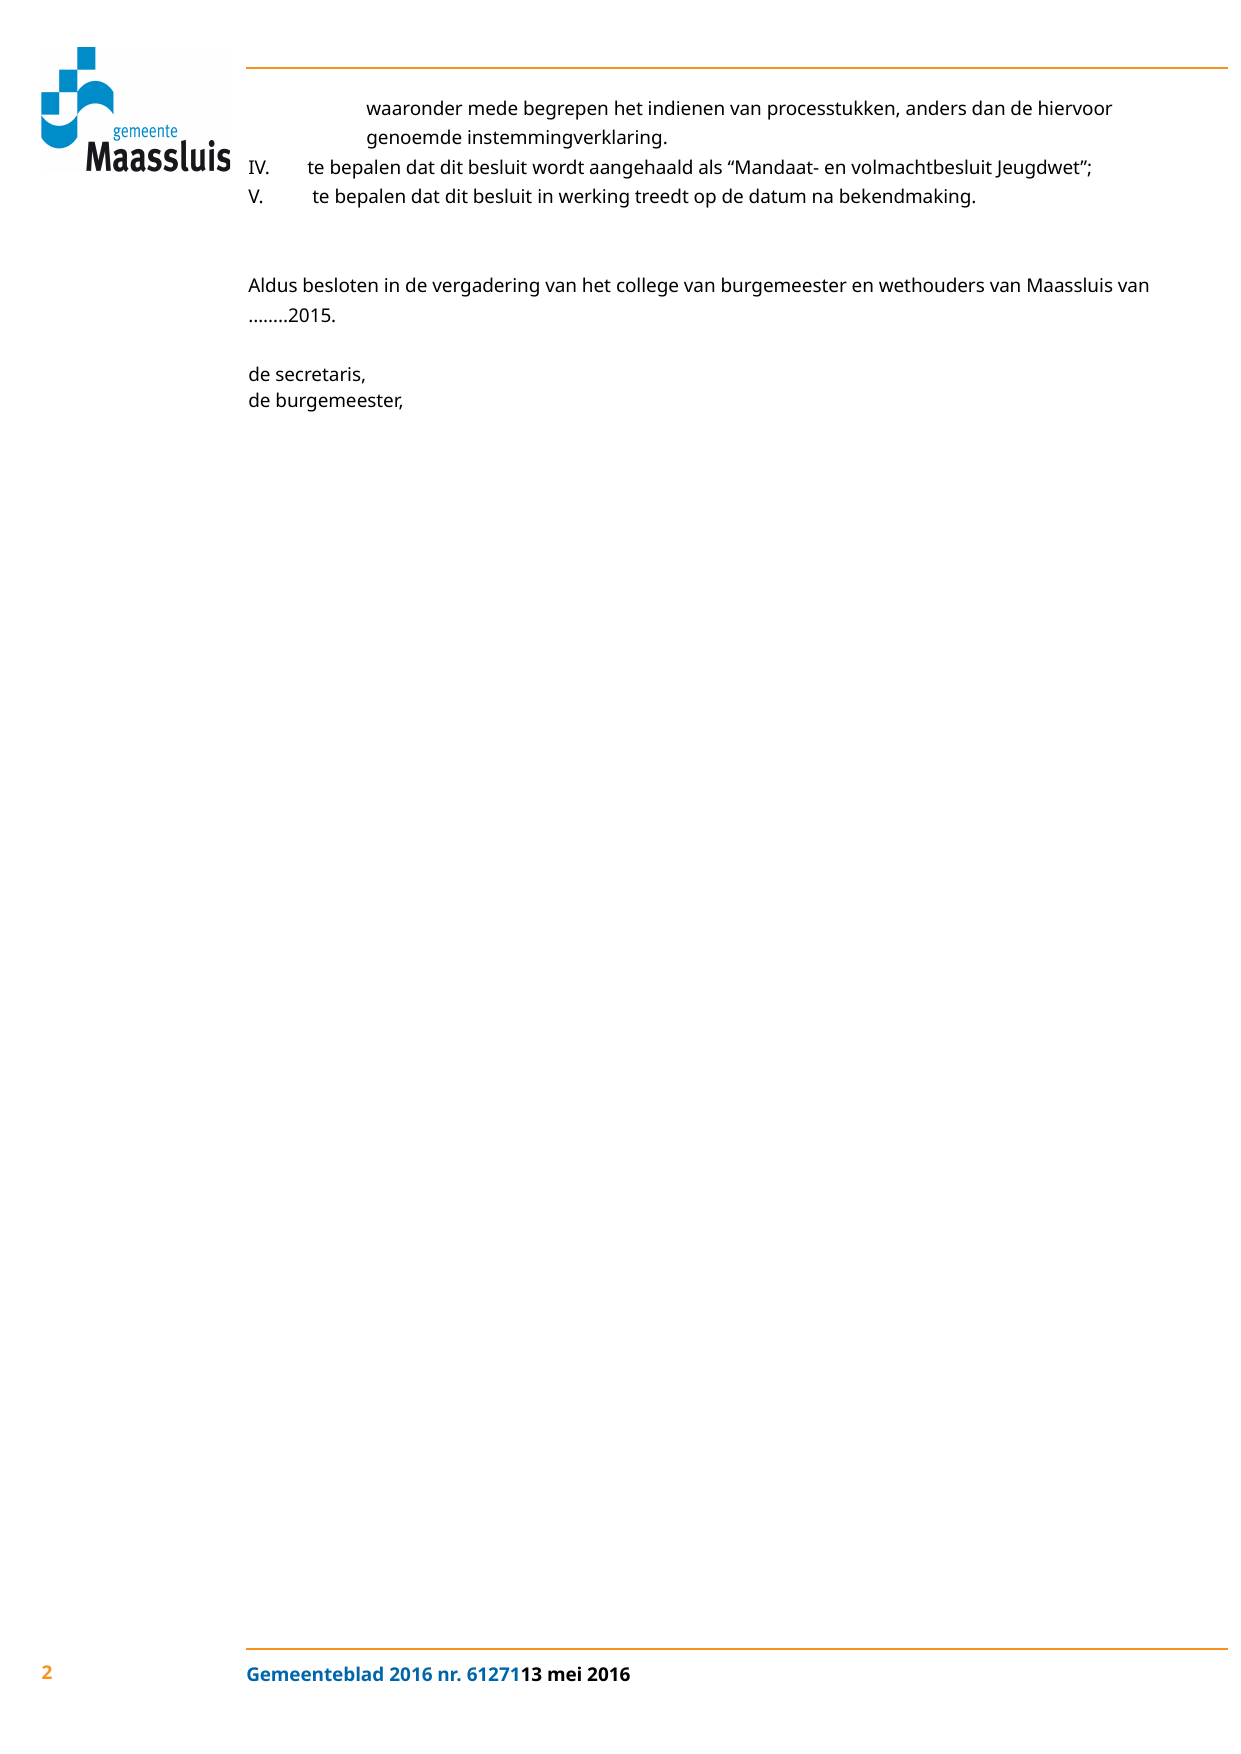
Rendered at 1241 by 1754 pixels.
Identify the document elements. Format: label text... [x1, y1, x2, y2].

picture [41, 47, 77, 92]
list te bepalen dat dit besluit wordt aangehaald als “Mandaat- en volmachtbesluit Jeugdwet”; [248, 154, 1152, 180]
text de burgemeester, [248, 387, 1152, 412]
list te bepalen dat dit besluit in werking treedt op de datum na bekendmaking. [248, 183, 1152, 209]
list waaronder mede begrepen het indienen van processtukken, anders dan de hiervoor genoemde instemmingverklaring. [307, 95, 1152, 150]
text de secretaris, [248, 361, 1152, 387]
text Aldus besloten in de vergadering van het college van burgemeester en wethouders van Maassluis van ……..2015. [248, 272, 1152, 328]
picture [41, 47, 231, 172]
